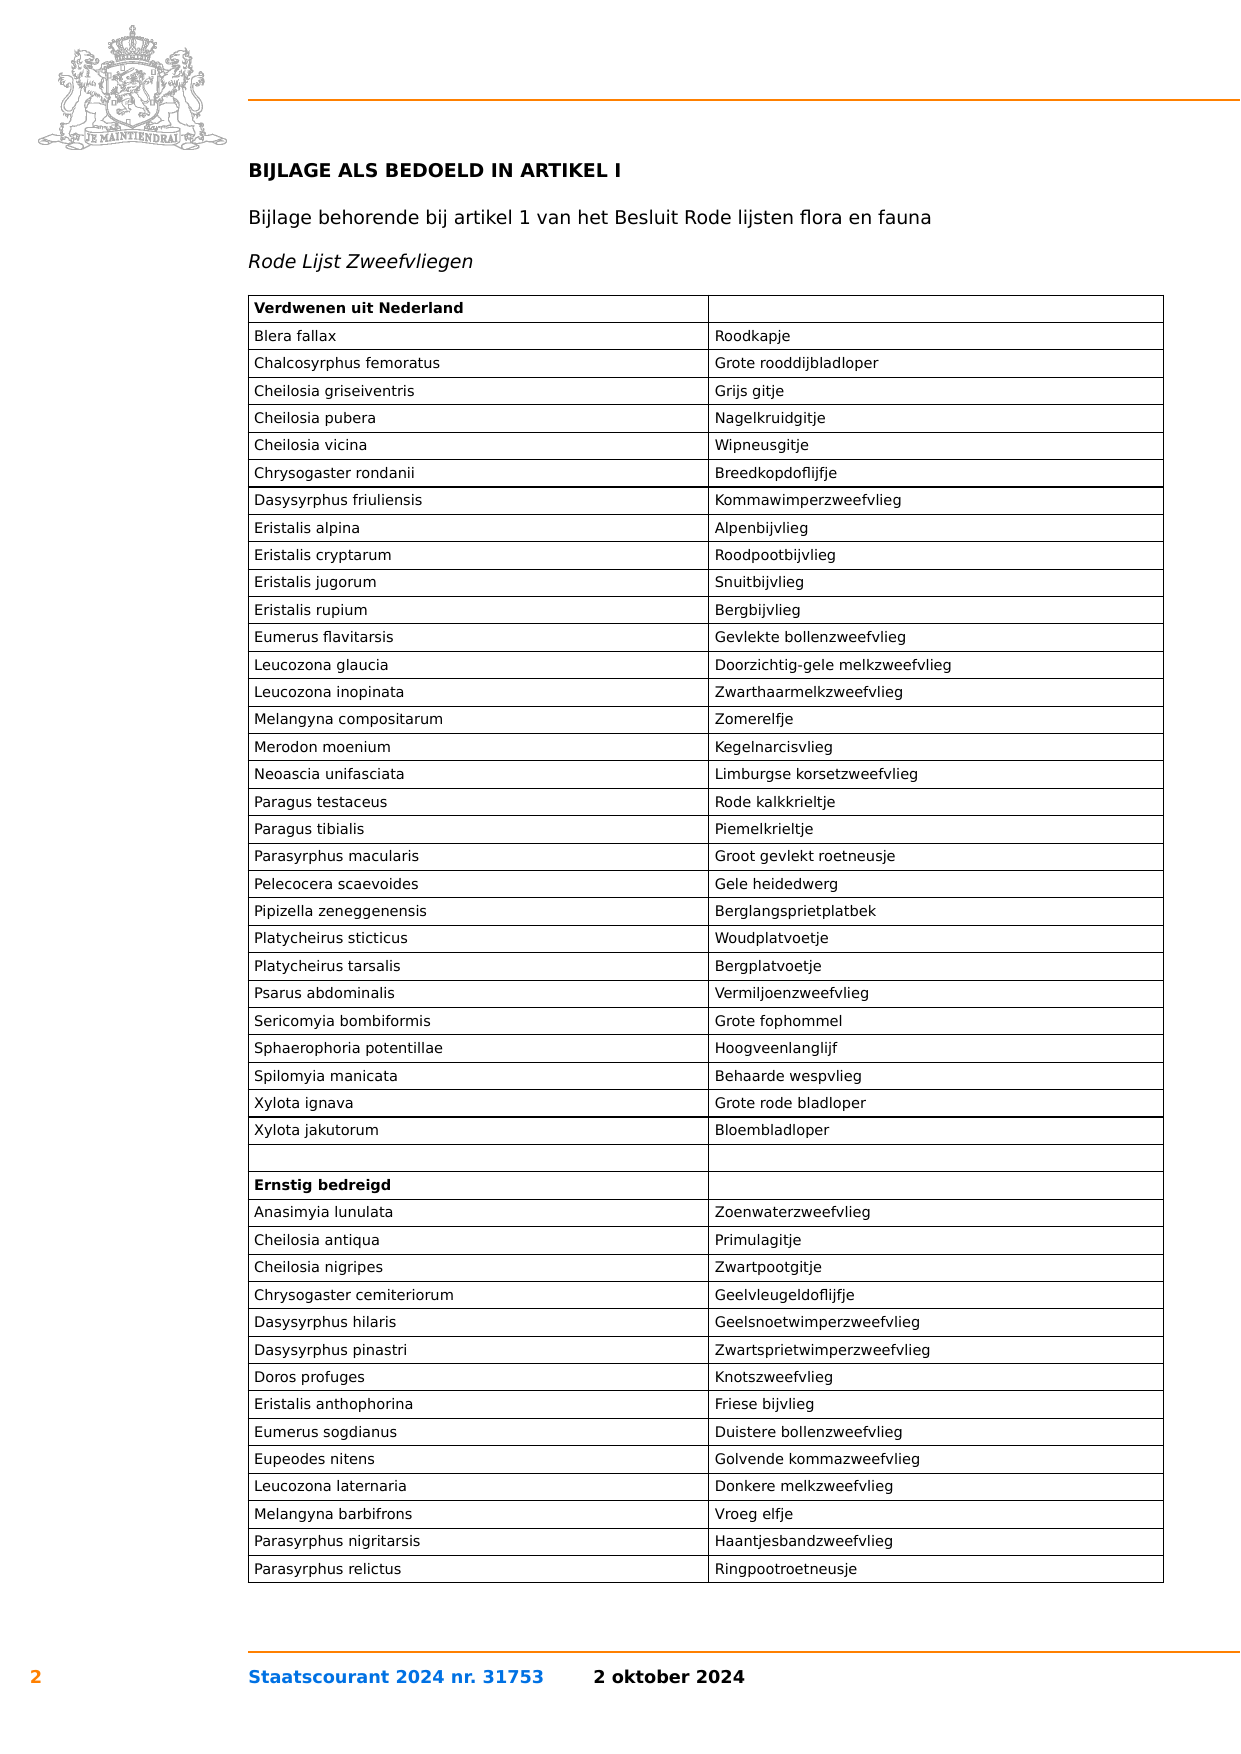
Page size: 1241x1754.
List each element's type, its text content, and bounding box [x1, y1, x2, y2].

table_cell Zoenwaterzweefvlieg [709, 1200, 1163, 1226]
table_cell Spilomyia manicata [249, 1063, 708, 1089]
table_cell [709, 1172, 1163, 1199]
table_cell Paragus testaceus [249, 789, 708, 815]
table_cell Platycheirus tarsalis [249, 953, 708, 979]
table_cell Doros profuges [249, 1364, 708, 1390]
table_cell [709, 1145, 1163, 1171]
table_cell Kegelnarcisvlieg [709, 734, 1163, 760]
table_cell Doorzichtig-gele melkzweefvlieg [709, 652, 1163, 678]
table_header Verdwenen uit Nederland [249, 296, 708, 322]
table_cell Haantjesbandzweefvlieg [709, 1529, 1163, 1555]
table_cell Cheilosia vicina [249, 433, 708, 459]
table_cell Xylota ignava [249, 1090, 708, 1116]
table_cell Eristalis cryptarum [249, 542, 708, 568]
table_cell Chrysogaster rondanii [249, 460, 708, 486]
table_cell Pipizella zeneggenensis [249, 898, 708, 925]
subtitle BIJLAGE ALS BEDOELD IN ARTIKEL I [248, 160, 1163, 182]
table_cell Gevlekte bollenzweefvlieg [709, 624, 1163, 651]
table_cell Kommawimperzweefvlieg [709, 488, 1163, 514]
table_cell Sphaerophoria potentillae [249, 1035, 708, 1062]
table_cell Breedkopdoflijfje [709, 460, 1163, 486]
table_cell Primulagitje [709, 1227, 1163, 1253]
table_cell Groot gevlekt roetneusje [709, 844, 1163, 870]
table_cell [249, 1145, 708, 1171]
table_cell Bloembladloper [709, 1118, 1163, 1144]
table_cell Platycheirus sticticus [249, 926, 708, 952]
table_cell Grote rode bladloper [709, 1090, 1163, 1116]
table_cell Alpenbijvlieg [709, 515, 1163, 541]
table_cell Psarus abdominalis [249, 981, 708, 1007]
table_cell Leucozona inopinata [249, 679, 708, 706]
table_cell Cheilosia antiqua [249, 1227, 708, 1253]
table_cell Roodkapje [709, 323, 1163, 349]
table_cell Parasyrphus nigritarsis [249, 1529, 708, 1555]
table_cell Leucozona laternaria [249, 1474, 708, 1500]
subtitle Rode Lijst Zweefvliegen [248, 251, 1163, 273]
table_cell Rode kalkkrieltje [709, 789, 1163, 815]
table_cell Xylota jakutorum [249, 1118, 708, 1144]
table_cell Chrysogaster cemiteriorum [249, 1282, 708, 1308]
table_cell Gele heidedwerg [709, 871, 1163, 897]
table_cell Cheilosia nigripes [249, 1255, 708, 1281]
table_cell Woudplatvoetje [709, 926, 1163, 952]
picture [38, 25, 227, 150]
table_header [709, 296, 1163, 322]
subtitle Bijlage behorende bij artikel 1 van het Besluit Rode lijsten flora en fauna [248, 207, 1163, 229]
table_cell Cheilosia pubera [249, 405, 708, 432]
table_cell Dasysyrphus pinastri [249, 1337, 708, 1363]
table_cell Leucozona glaucia [249, 652, 708, 678]
table_cell Cheilosia griseiventris [249, 378, 708, 404]
table_cell Roodpootbijvlieg [709, 542, 1163, 568]
table_cell Limburgse korsetzweefvlieg [709, 761, 1163, 788]
table_cell Sericomyia bombiformis [249, 1008, 708, 1034]
table_cell Eumerus flavitarsis [249, 624, 708, 651]
table_cell Behaarde wespvlieg [709, 1063, 1163, 1089]
table_cell Eristalis anthophorina [249, 1391, 708, 1418]
table_cell Parasyrphus macularis [249, 844, 708, 870]
table_cell Eristalis rupium [249, 597, 708, 623]
table_cell Zwartpootgitje [709, 1255, 1163, 1281]
table_cell Zwartsprietwimperzweefvlieg [709, 1337, 1163, 1363]
table_cell Bergbijvlieg [709, 597, 1163, 623]
table_cell Bergplatvoetje [709, 953, 1163, 979]
table_cell Eumerus sogdianus [249, 1419, 708, 1445]
table_cell Grijs gitje [709, 378, 1163, 404]
table_cell Paragus tibialis [249, 816, 708, 842]
table_cell Duistere bollenzweefvlieg [709, 1419, 1163, 1445]
table_cell Dasysyrphus hilaris [249, 1309, 708, 1336]
table_cell Melangyna barbifrons [249, 1501, 708, 1527]
table_cell Zomerelfje [709, 707, 1163, 733]
table_cell Melangyna compositarum [249, 707, 708, 733]
table_cell Neoascia unifasciata [249, 761, 708, 788]
table_cell Snuitbijvlieg [709, 570, 1163, 596]
table_cell Knotszweefvlieg [709, 1364, 1163, 1390]
table_cell Golvende kommazweefvlieg [709, 1446, 1163, 1473]
table_cell Ernstig bedreigd [249, 1172, 708, 1199]
table_cell Geelsnoetwimperzweefvlieg [709, 1309, 1163, 1336]
table_cell Merodon moenium [249, 734, 708, 760]
table_cell Eristalis alpina [249, 515, 708, 541]
table_cell Nagelkruidgitje [709, 405, 1163, 432]
table_cell Hoogveenlanglijf [709, 1035, 1163, 1062]
table_cell Chalcosyrphus femoratus [249, 350, 708, 377]
table_cell Pelecocera scaevoides [249, 871, 708, 897]
table_cell Blera fallax [249, 323, 708, 349]
table_cell Grote fophommel [709, 1008, 1163, 1034]
table_cell Eristalis jugorum [249, 570, 708, 596]
table_cell Berglangsprietplatbek [709, 898, 1163, 925]
table_cell Vroeg elfje [709, 1501, 1163, 1527]
table_cell Grote rooddijbladloper [709, 350, 1163, 377]
table_cell Eupeodes nitens [249, 1446, 708, 1473]
table_cell Zwarthaarmelkzweefvlieg [709, 679, 1163, 706]
table_cell Wipneusgitje [709, 433, 1163, 459]
table_cell Donkere melkzweefvlieg [709, 1474, 1163, 1500]
table_cell Dasysyrphus friuliensis [249, 488, 708, 514]
table_cell Ringpootroetneusje [709, 1556, 1163, 1582]
table_cell Piemelkrieltje [709, 816, 1163, 842]
table_cell Friese bijvlieg [709, 1391, 1163, 1418]
table_cell Geelvleugeldoflijfje [709, 1282, 1163, 1308]
table_cell Vermiljoenzweefvlieg [709, 981, 1163, 1007]
table_cell Anasimyia lunulata [249, 1200, 708, 1226]
table_cell Parasyrphus relictus [249, 1556, 708, 1582]
